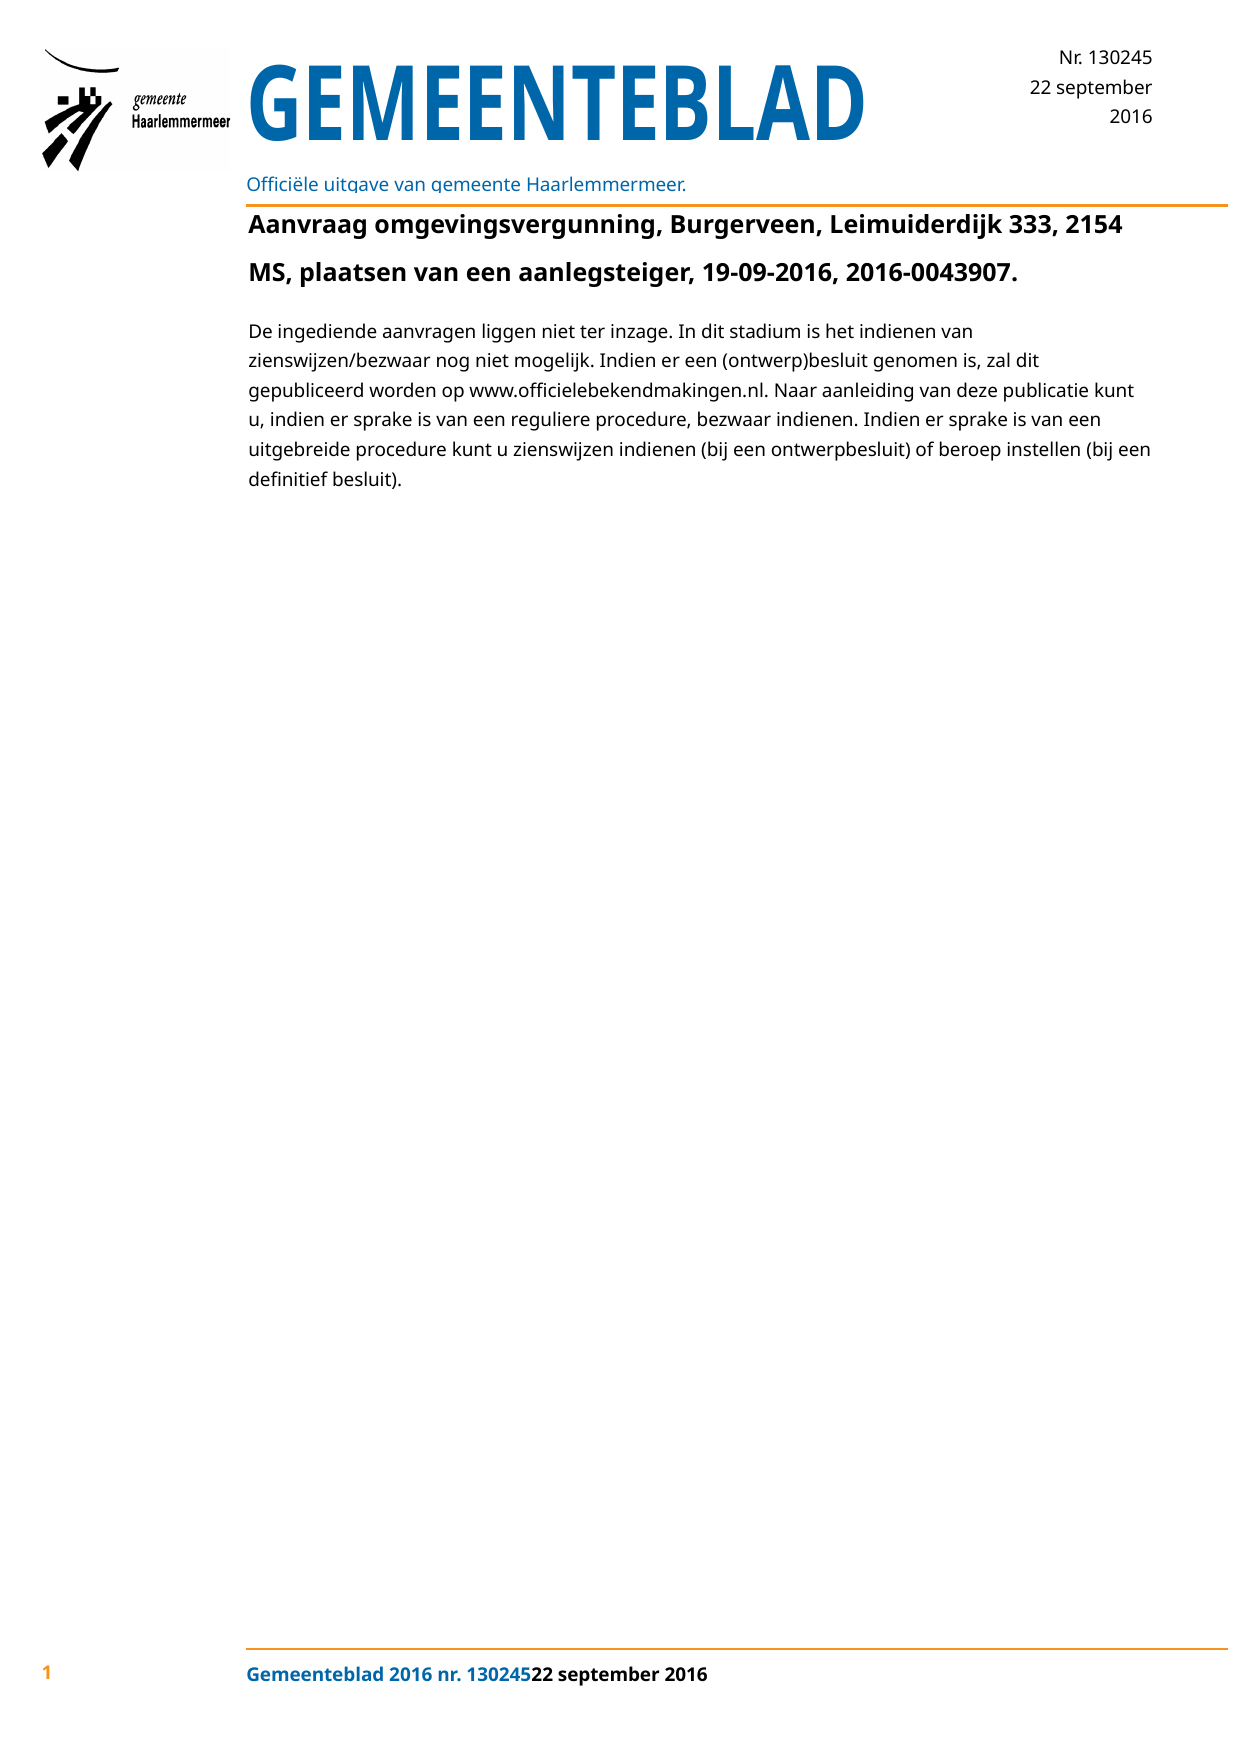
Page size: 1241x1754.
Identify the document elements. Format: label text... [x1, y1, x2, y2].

text Aanvraag omgevingsvergunning, Burgerveen, Leimuiderdijk 333, 2154 MS, plaatsen van een aanlegsteiger, 19-09-2016, 2016-0043907. [248, 207, 1152, 288]
picture [41, 47, 231, 172]
text De ingediende aanvragen liggen niet ter inzage. In dit stadium is het indienen van zienswijzen/bezwaar nog niet mogelijk. Indien er een (ontwerp)besluit genomen is, zal dit gepubliceerd worden op www.officielebekendmakingen.nl. Naar aanleiding van deze publicatie kunt u, indien er sprake is van een reguliere procedure, bezwaar indienen. Indien er sprake is van een uitgebreide procedure kunt u zienswijzen indienen (bij een ontwerpbesluit) of beroep instellen (bij een definitief besluit). [248, 318, 1152, 492]
